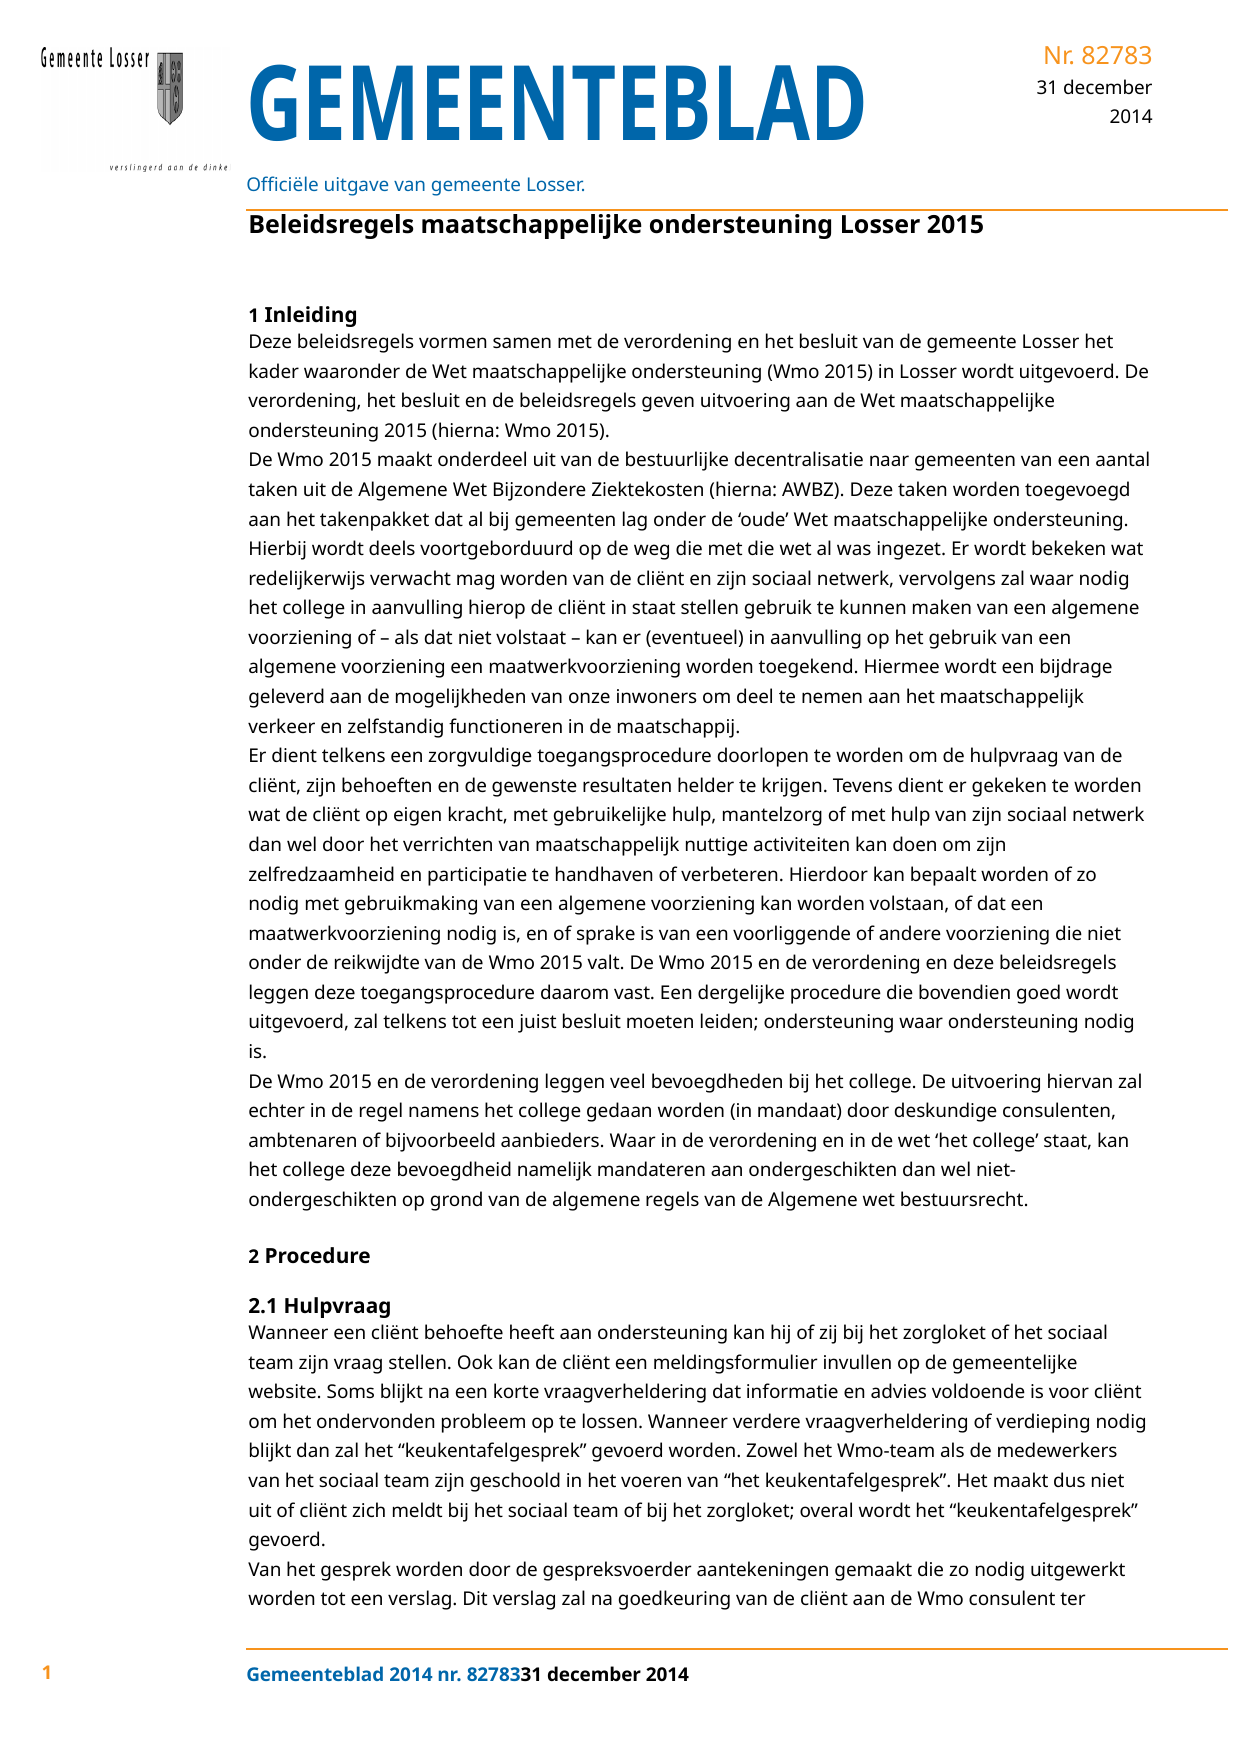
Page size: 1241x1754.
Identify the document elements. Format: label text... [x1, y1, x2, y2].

text 1 Inleiding [248, 300, 1152, 328]
text Van het gesprek worden door de gespreksvoerder aantekeningen gemaakt die zo nodig uitgewerkt worden tot een verslag. Dit verslag zal na goedkeuring van de cliënt aan de Wmo consulent ter [248, 1556, 1152, 1611]
text De Wmo 2015 maakt onderdeel uit van de bestuurlijke decentralisatie naar gemeenten van een aantal taken uit de Algemene Wet Bijzondere Ziektekosten (hierna: AWBZ). Deze taken worden toegevoegd aan het takenpakket dat al bij gemeenten lag onder de ‘oude’ Wet maatschappelijke ondersteuning. Hierbij wordt deels voortgeborduurd op de weg die met die wet al was ingezet. Er wordt bekeken wat redelijkerwijs verwacht mag worden van de cliënt en zijn sociaal netwerk, vervolgens zal waar nodig het college in aanvulling hierop de cliënt in staat stellen gebruik te kunnen maken van een algemene voorziening of – als dat niet volstaat – kan er (eventueel) in aanvulling op het gebruik van een algemene voorziening een maatwerkvoorziening worden toegekend. Hiermee wordt een bijdrage geleverd aan de mogelijkheden van onze inwoners om deel te nemen aan het maatschappelijk verkeer en zelfstandig functioneren in de maatschappij. [248, 447, 1152, 739]
text Beleidsregels maatschappelijke ondersteuning Losser 2015 [248, 211, 1152, 241]
picture [41, 47, 231, 172]
text De Wmo 2015 en de verordening leggen veel bevoegdheden bij het college. De uitvoering hiervan zal echter in de regel namens het college gedaan worden (in mandaat) door deskundige consulenten, ambtenaren of bijvoorbeeld aanbieders. Waar in de verordening en in de wet ‘het college’ staat, kan het college deze bevoegdheid namelijk mandateren aan ondergeschikten dan wel niet-ondergeschikten op grond van de algemene regels van de Algemene wet bestuursrecht. [248, 1068, 1152, 1212]
text Er dient telkens een zorgvuldige toegangsprocedure doorlopen te worden om de hulpvraag van de cliënt, zijn behoeften en de gewenste resultaten helder te krijgen. Tevens dient er gekeken te worden wat de cliënt op eigen kracht, met gebruikelijke hulp, mantelzorg of met hulp van zijn sociaal netwerk dan wel door het verrichten van maatschappelijk nuttige activiteiten kan doen om zijn zelfredzaamheid en participatie te handhaven of verbeteren. Hierdoor kan bepaalt worden of zo nodig met gebruikmaking van een algemene voorziening kan worden volstaan, of dat een maatwerkvoorziening nodig is, en of sprake is van een voorliggende of andere voorziening die niet onder de reikwijdte van de Wmo 2015 valt. De Wmo 2015 en de verordening en deze beleidsregels leggen deze toegangsprocedure daarom vast. Een dergelijke procedure die bovendien goed wordt uitgevoerd, zal telkens tot een juist besluit moeten leiden; ondersteuning waar ondersteuning nodig is. [248, 742, 1152, 1064]
text Deze beleidsregels vormen samen met de verordening en het besluit van de gemeente Losser het kader waaronder de Wet maatschappelijke ondersteuning (Wmo 2015) in Losser wordt uitgevoerd. De verordening, het besluit en de beleidsregels geven uitvoering aan de Wet maatschappelijke ondersteuning 2015 (hierna: Wmo 2015). [248, 328, 1152, 443]
text 2 Procedure [248, 1242, 1152, 1270]
text 2.1 Hulpvraag [248, 1291, 1152, 1319]
text Wanneer een cliënt behoefte heeft aan ondersteuning kan hij of zij bij het zorgloket of het sociaal team zijn vraag stellen. Ook kan de cliënt een meldingsformulier invullen op de gemeentelijke website. Soms blijkt na een korte vraagverheldering dat informatie en advies voldoende is voor cliënt om het ondervonden probleem op te lossen. Wanneer verdere vraagverheldering of verdieping nodig blijkt dan zal het “keukentafelgesprek” gevoerd worden. Zowel het Wmo-team als de medewerkers van het sociaal team zijn geschoold in het voeren van “het keukentafelgesprek”. Het maakt dus niet uit of cliënt zich meldt bij het sociaal team of bij het zorgloket; overal wordt het “keukentafelgesprek” gevoerd. [248, 1319, 1152, 1552]
